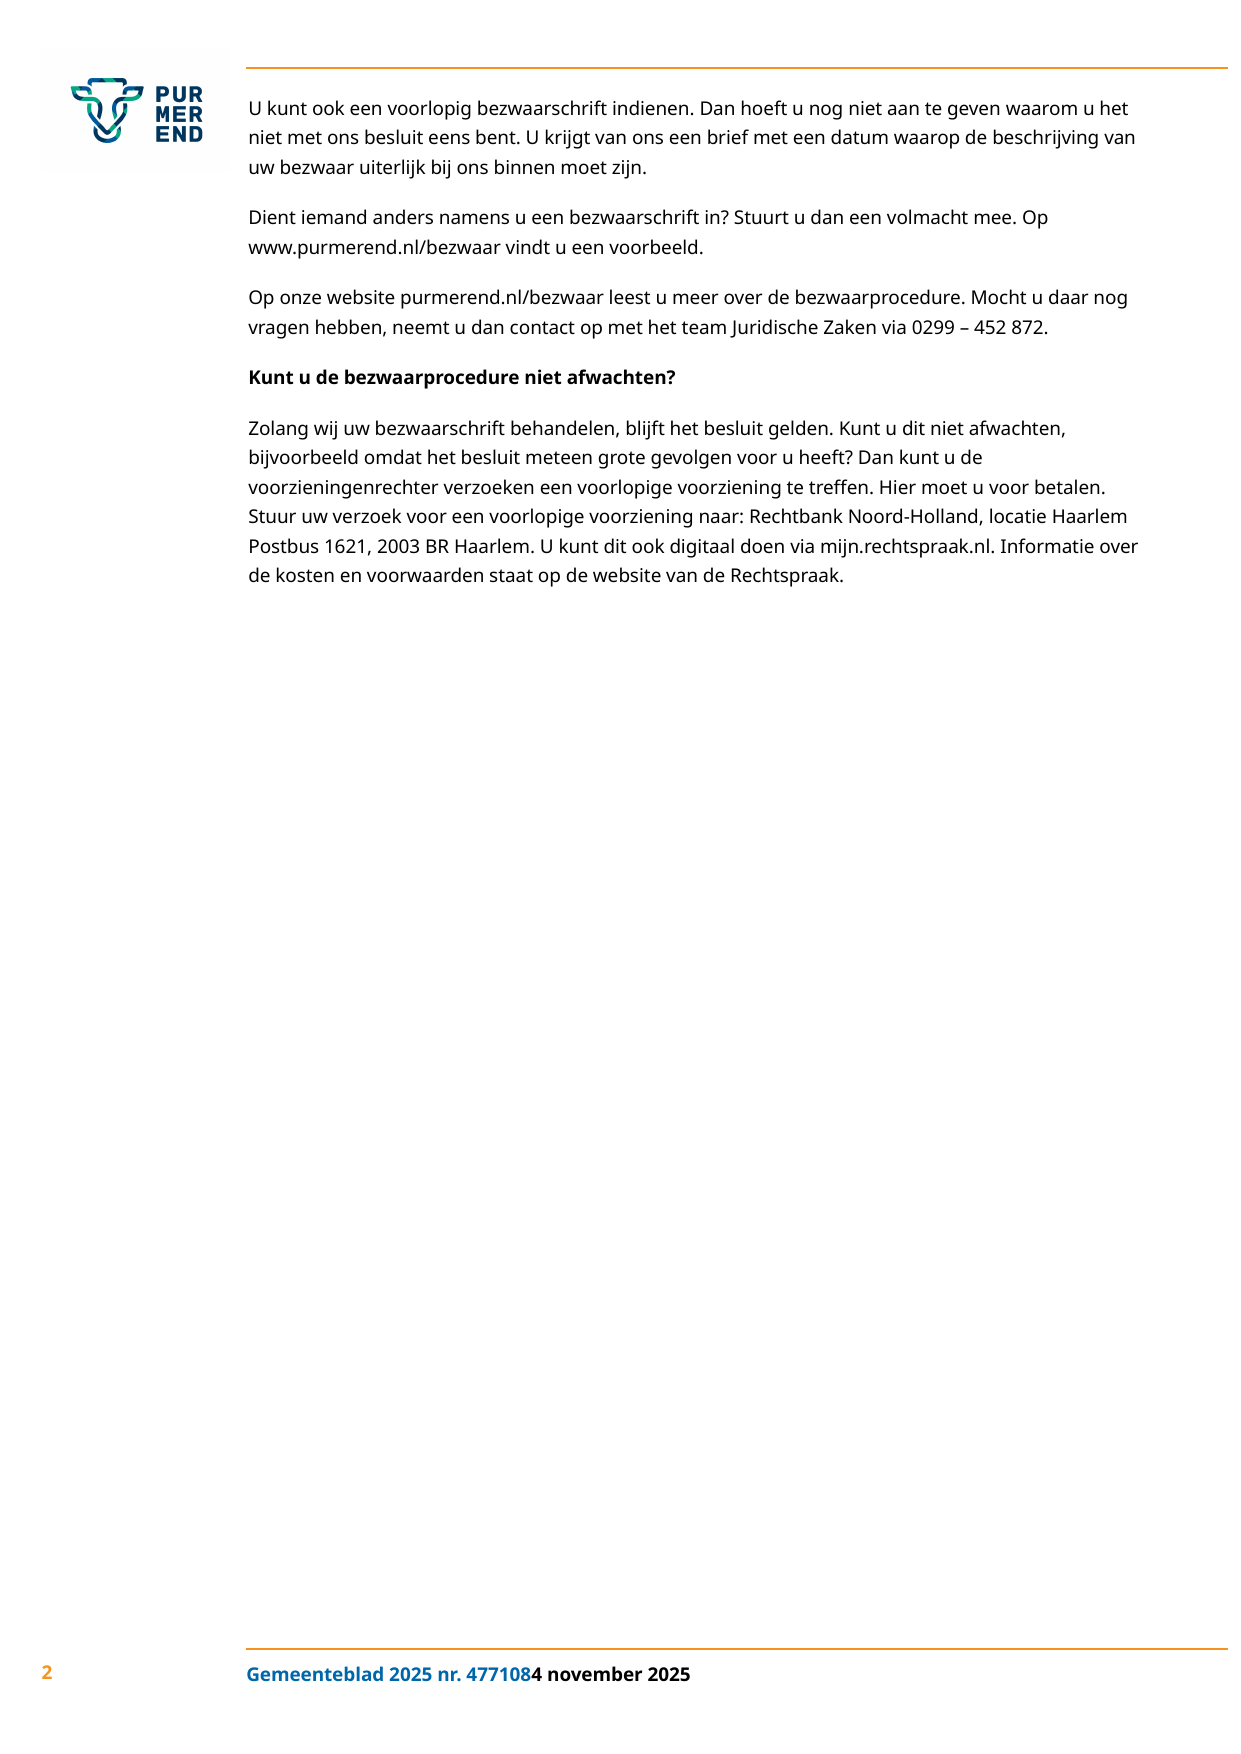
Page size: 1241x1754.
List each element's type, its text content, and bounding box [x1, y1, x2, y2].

text Op onze website purmerend.nl/bezwaar leest u meer over de bezwaarprocedure. Mocht u daar nog vragen hebben, neemt u dan contact op met het team Juridische Zaken via 0299 – 452 872. [248, 284, 1152, 340]
text Dient iemand anders namens u een bezwaarschrift in? Stuurt u dan een volmacht mee. Op www.purmerend.nl/bezwaar vindt u een voorbeeld. [248, 204, 1152, 260]
picture [41, 47, 231, 172]
text Kunt u de bezwaarprocedure niet afwachten? [248, 364, 1152, 390]
text U kunt ook een voorlopig bezwaarschrift indienen. Dan hoeft u nog niet aan te geven waarom u het niet met ons besluit eens bent. U krijgt van ons een brief met een datum waarop de beschrijving van uw bezwaar uiterlijk bij ons binnen moet zijn. [248, 95, 1152, 180]
text Zolang wij uw bezwaarschrift behandelen, blijft het besluit gelden. Kunt u dit niet afwachten, bijvoorbeeld omdat het besluit meteen grote gevolgen voor u heeft? Dan kunt u de voorzieningenrechter verzoeken een voorlopige voorziening te treffen. Hier moet u voor betalen. Stuur uw verzoek voor een voorlopige voorziening naar: Rechtbank Noord-Holland, locatie Haarlem Postbus 1621, 2003 BR Haarlem. U kunt dit ook digitaal doen via mijn.rechtspraak.nl. Informatie over de kosten en voorwaarden staat op de website van de Rechtspraak. [248, 415, 1152, 588]
